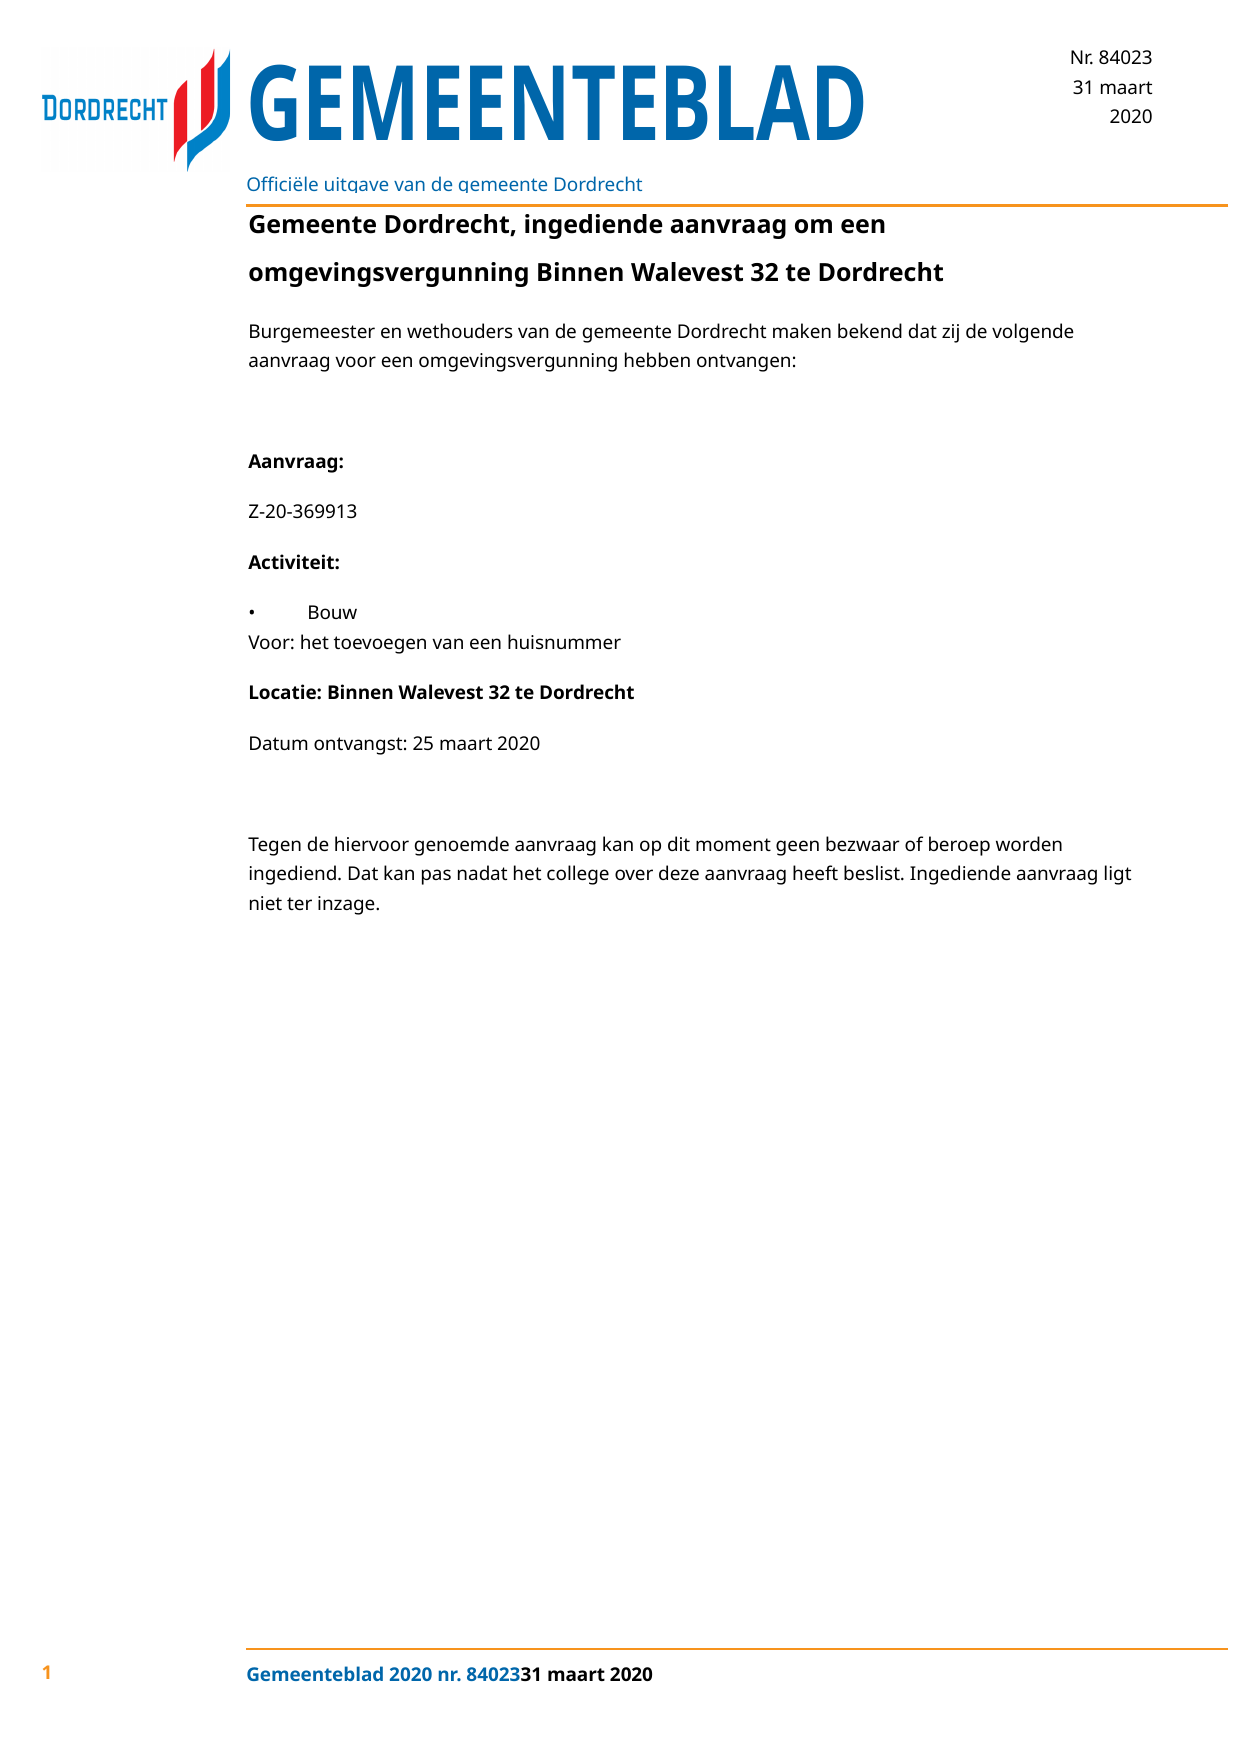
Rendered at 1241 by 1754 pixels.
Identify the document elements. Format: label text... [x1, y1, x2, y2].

text Burgemeester en wethouders van de gemeente Dordrecht maken bekend dat zij de volgende aanvraag voor een omgevingsvergunning hebben ontvangen: [248, 318, 1152, 373]
text Tegen de hiervoor genoemde aanvraag kan op dit moment geen bezwaar of beroep worden ingediend. Dat kan pas nadat het college over deze aanvraag heeft beslist. Ingediende aanvraag ligt niet ter inzage. [248, 831, 1152, 916]
text Gemeente Dordrecht, ingediende aanvraag om een omgevingsvergunning Binnen Walevest 32 te Dordrecht [248, 207, 1152, 288]
text Voor: het toevoegen van een huisnummer [248, 629, 1152, 655]
list Bouw [248, 599, 1152, 625]
text Aanvraag: [248, 448, 1152, 474]
text Z-20-369913 [248, 499, 1152, 524]
text Datum ontvangst: 25 maart 2020 [248, 730, 1152, 756]
text Activiteit: [248, 549, 1152, 575]
text Locatie: Binnen Walevest 32 te Dordrecht [248, 679, 1152, 705]
picture [41, 47, 231, 172]
